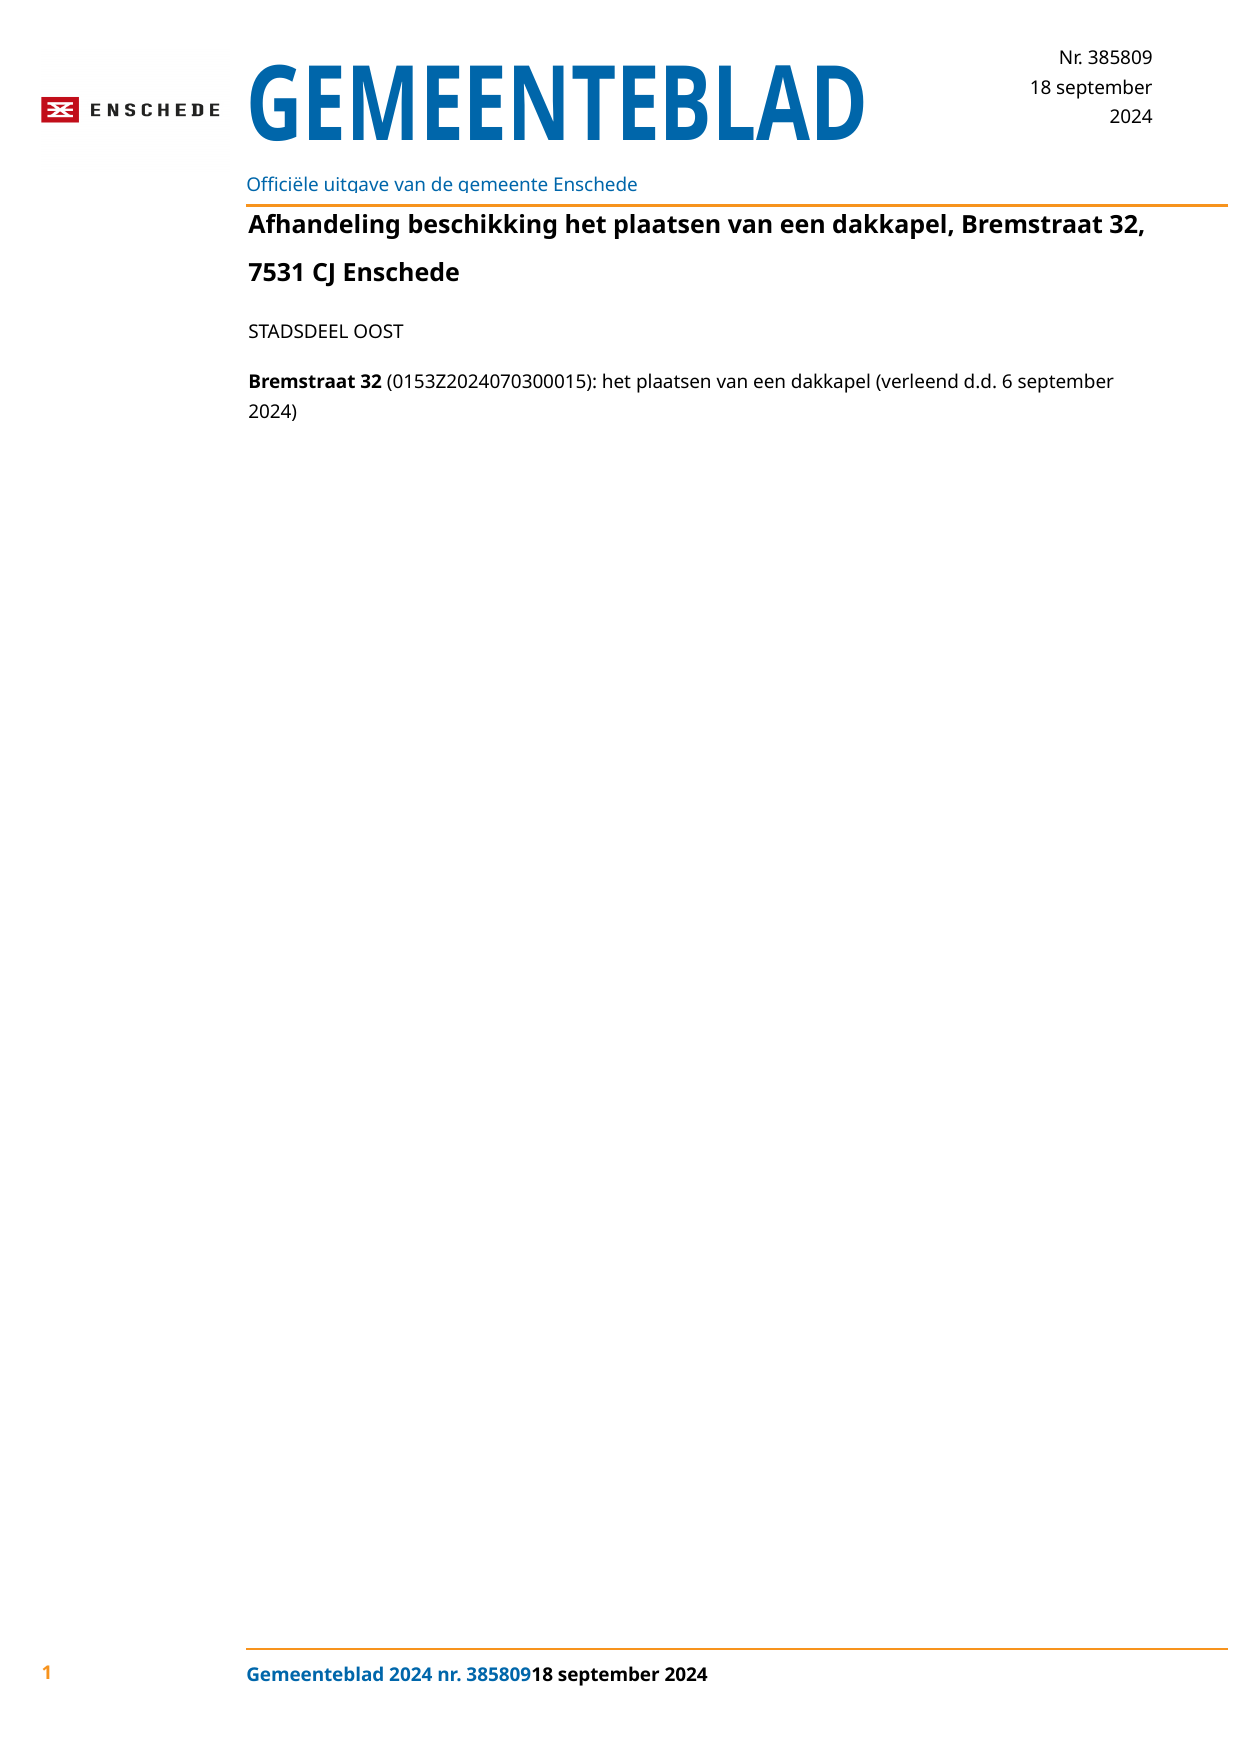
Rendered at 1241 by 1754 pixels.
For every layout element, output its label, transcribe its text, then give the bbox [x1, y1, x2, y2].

text STADSDEEL OOST [248, 318, 1152, 344]
text Bremstraat 32 (0153Z2024070300015): het plaatsen van een dakkapel (verleend d.d. 6 september 2024) [248, 368, 1152, 424]
picture [41, 47, 231, 172]
text Afhandeling beschikking het plaatsen van een dakkapel, Bremstraat 32, 7531 CJ Enschede [248, 207, 1152, 288]
